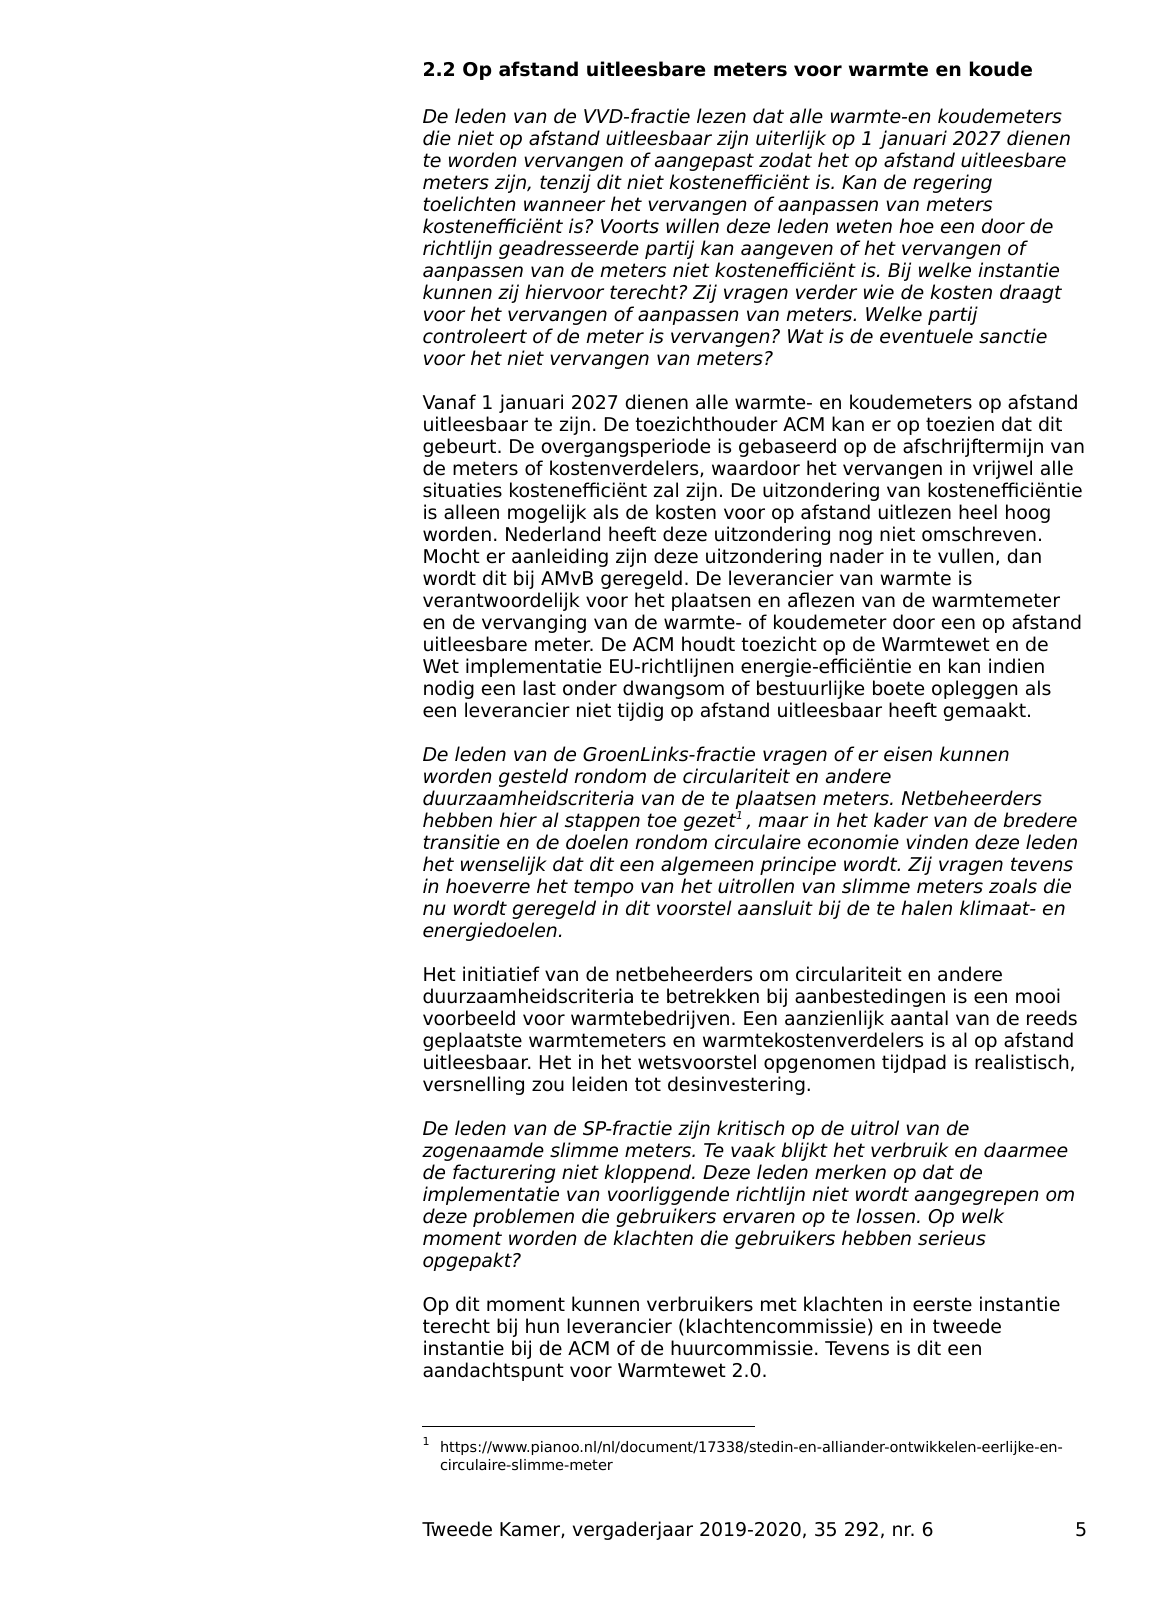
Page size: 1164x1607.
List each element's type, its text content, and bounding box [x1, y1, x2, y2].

text De leden van de GroenLinks-fractie vragen of er eisen kunnen worden gesteld rondom de circulariteit en andere duurzaamheidscriteria van de te plaatsen meters. Netbeheerders hebben hier al stappen toe gezet, maar in het kader van de bredere transitie en de doelen rondom circulaire economie vinden deze leden het wenselijk dat dit een algemeen principe wordt. Zij vragen tevens in hoeverre het tempo van het uitrollen van slimme meters zoals die nu wordt geregeld in dit voorstel aansluit bij de te halen klimaat- en energiedoelen. [422, 744, 1087, 942]
text Het initiatief van de netbeheerders om circulariteit en andere duurzaamheidscriteria te betrekken bij aanbestedingen is een mooi voorbeeld voor warmtebedrijven. Een aanzienlijk aantal van de reeds geplaatste warmtemeters en warmtekostenverdelers is al op afstand uitleesbaar. Het in het wetsvoorstel opgenomen tijdpad is realistisch, versnelling zou leiden tot desinvestering. [422, 964, 1087, 1096]
subtitle 2.2 Op afstand uitleesbare meters voor warmte en koude [422, 59, 1087, 81]
text De leden van de SP-fractie zijn kritisch op de uitrol van de zogenaamde slimme meters. Te vaak blijkt het verbruik en daarmee de facturering niet kloppend. Deze leden merken op dat de implementatie van voorliggende richtlijn niet wordt aangegrepen om deze problemen die gebruikers ervaren op te lossen. Op welk moment worden de klachten die gebruikers hebben serieus opgepakt? [422, 1118, 1087, 1272]
text Vanaf 1 januari 2027 dienen alle warmte- en koudemeters op afstand uitleesbaar te zijn. De toezichthouder ACM kan er op toezien dat dit gebeurt. De overgangsperiode is gebaseerd op de afschrijftermijn van de meters of kostenverdelers, waardoor het vervangen in vrijwel alle situaties kostenefficiënt zal zijn. De uitzondering van kostenefficiëntie is alleen mogelijk als de kosten voor op afstand uitlezen heel hoog worden. Nederland heeft deze uitzondering nog niet omschreven. Mocht er aanleiding zijn deze uitzondering nader in te vullen, dan wordt dit bij AMvB geregeld. De leverancier van warmte is verantwoordelijk voor het plaatsen en aflezen van de warmtemeter en de vervanging van de warmte- of koudemeter door een op afstand uitleesbare meter. De ACM houdt toezicht op de Warmtewet en de Wet implementatie EU-richtlijnen energie-efficiëntie en kan indien nodig een last onder dwangsom of bestuurlijke boete opleggen als een leverancier niet tijdig op afstand uitleesbaar heeft gemaakt. [422, 392, 1087, 722]
text Op dit moment kunnen verbruikers met klachten in eerste instantie terecht bij hun leverancier (klachtencommissie) en in tweede instantie bij de ACM of de huurcommissie. Tevens is dit een aandachtspunt voor Warmtewet 2.0. [422, 1294, 1087, 1382]
text De leden van de VVD-fractie lezen dat alle warmte-en koudemeters die niet op afstand uitleesbaar zijn uiterlijk op 1 januari 2027 dienen te worden vervangen of aangepast zodat het op afstand uitleesbare meters zijn, tenzij dit niet kostenefficiënt is. Kan de regering toelichten wanneer het vervangen of aanpassen van meters kostenefficiënt is? Voorts willen deze leden weten hoe een door de richtlijn geadresseerde partij kan aangeven of het vervangen of aanpassen van de meters niet kostenefficiënt is. Bij welke instantie kunnen zij hiervoor terecht? Zij vragen verder wie de kosten draagt voor het vervangen of aanpassen van meters. Welke partij controleert of de meter is vervangen? Wat is de eventuele sanctie voor het niet vervangen van meters? [422, 106, 1087, 370]
text https://www.pianoo.nl/nl/document/17338/stedin-en-alliander-ontwikkelen-eerlijke-en-circulaire-slimme-meter [422, 1435, 1087, 1474]
